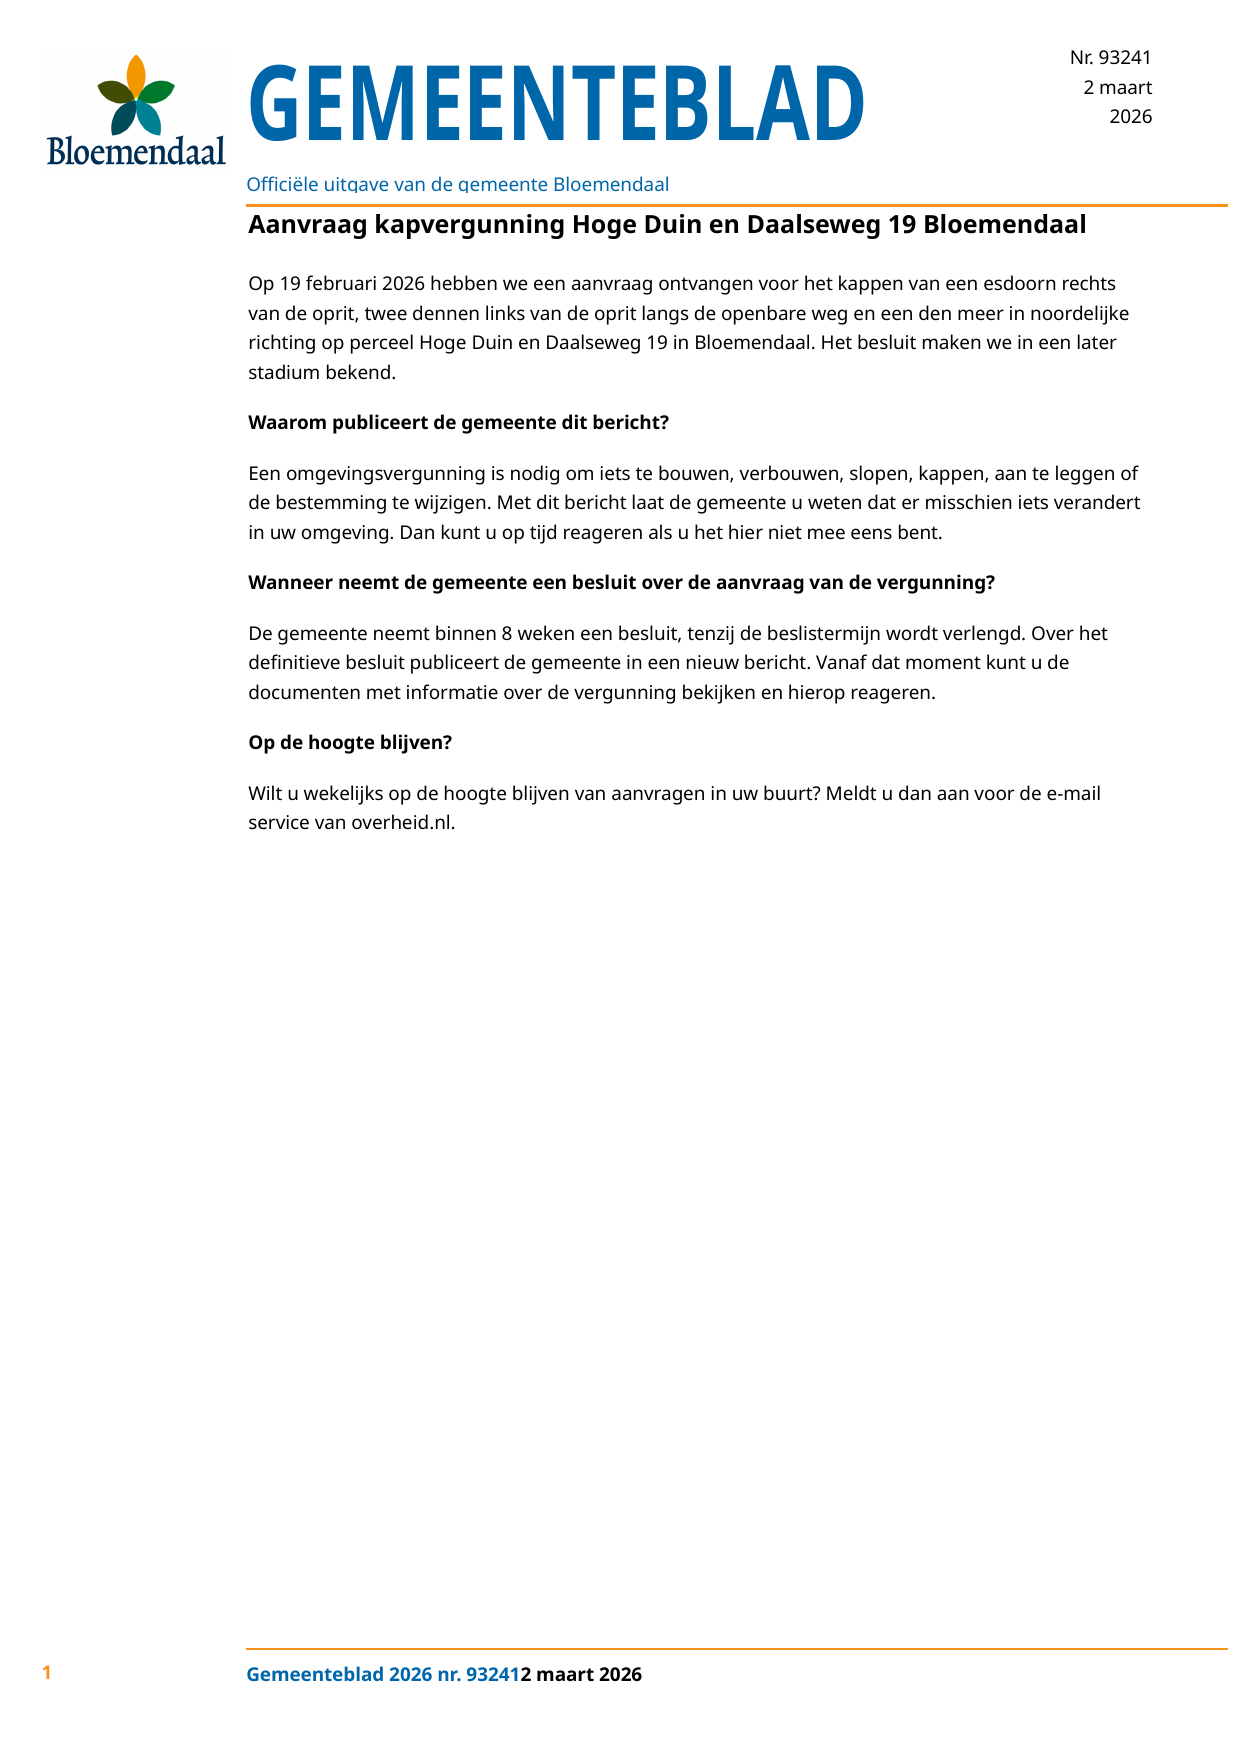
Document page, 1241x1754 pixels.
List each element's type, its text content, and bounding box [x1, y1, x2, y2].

text Een omgevingsvergunning is nodig om iets te bouwen, verbouwen, slopen, kappen, aan te leggen of de bestemming te wijzigen. Met dit bericht laat de gemeente u weten dat er misschien iets verandert in uw omgeving. Dan kunt u op tijd reageren als u het hier niet mee eens bent. [248, 460, 1152, 545]
text Wanneer neemt de gemeente een besluit over de aanvraag van de vergunning? [248, 569, 1152, 595]
picture [41, 47, 231, 172]
text Wilt u wekelijks op de hoogte blijven van aanvragen in uw buurt? Meldt u dan aan voor de e-mail service van overheid.nl. [248, 780, 1152, 835]
text Op 19 februari 2026 hebben we een aanvraag ontvangen voor het kappen van een esdoorn rechts van de oprit, twee dennen links van de oprit langs de openbare weg en een den meer in noordelijke richting op perceel Hoge Duin en Daalseweg 19 in Bloemendaal. Het besluit maken we in een later stadium bekend. [248, 270, 1152, 385]
text Op de hoogte blijven? [248, 729, 1152, 755]
text Aanvraag kapvergunning Hoge Duin en Daalseweg 19 Bloemendaal [248, 207, 1152, 241]
text De gemeente neemt binnen 8 weken een besluit, tenzij de beslistermijn wordt verlengd. Over het definitieve besluit publiceert de gemeente in een nieuw bericht. Vanaf dat moment kunt u de documenten met informatie over de vergunning bekijken en hierop reageren. [248, 620, 1152, 705]
text Waarom publiceert de gemeente dit bericht? [248, 409, 1152, 435]
